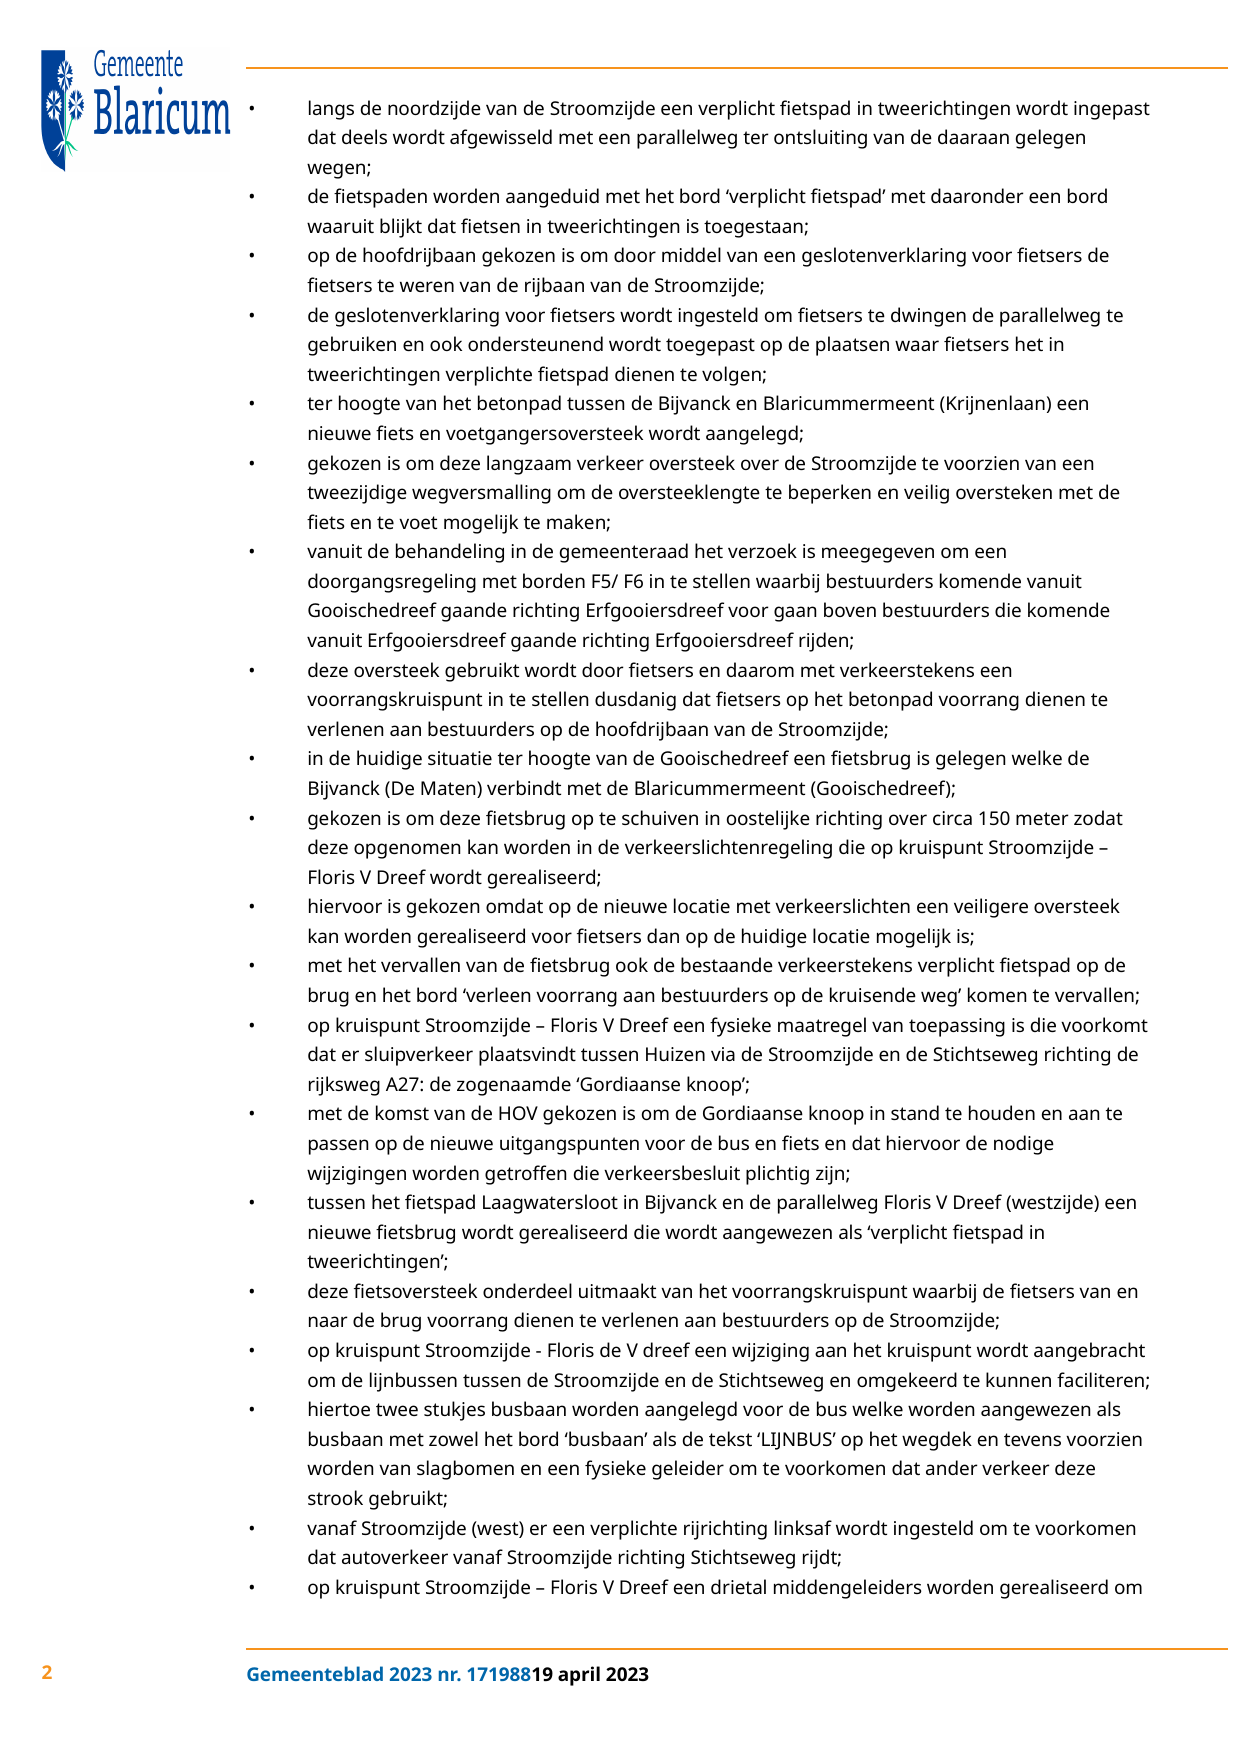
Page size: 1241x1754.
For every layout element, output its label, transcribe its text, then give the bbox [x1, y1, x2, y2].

list op kruispunt Stroomzijde – Floris V Dreef een fysieke maatregel van toepassing is die voorkomt dat er sluipverkeer plaatsvindt tussen Huizen via de Stroomzijde en de Stichtseweg richting de rijksweg A27: de zogenaamde ‘Gordiaanse knoop’; [248, 1012, 1152, 1097]
list deze fietsoversteek onderdeel uitmaakt van het voorrangskruispunt waarbij de fietsers van en naar de brug voorrang dienen te verlenen aan bestuurders op de Stroomzijde; [248, 1278, 1152, 1333]
list met de komst van de HOV gekozen is om de Gordiaanse knoop in stand te houden en aan te passen op de nieuwe uitgangspunten voor de bus en fiets en dat hiervoor de nodige wijzigingen worden getroffen die verkeersbesluit plichtig zijn; [248, 1101, 1152, 1186]
list op kruispunt Stroomzijde - Floris de V dreef een wijziging aan het kruispunt wordt aangebracht om de lijnbussen tussen de Stroomzijde en de Stichtseweg en omgekeerd te kunnen faciliteren; [248, 1337, 1152, 1393]
list de geslotenverklaring voor fietsers wordt ingesteld om fietsers te dwingen de parallelweg te gebruiken en ook ondersteunend wordt toegepast op de plaatsen waar fietsers het in tweerichtingen verplichte fietspad dienen te volgen; [248, 302, 1152, 387]
list ter hoogte van het betonpad tussen de Bijvanck en Blaricummermeent (Krijnenlaan) een nieuwe fiets en voetgangersoversteek wordt aangelegd; [248, 391, 1152, 446]
list tussen het fietspad Laagwatersloot in Bijvanck en de parallelweg Floris V Dreef (westzijde) een nieuwe fietsbrug wordt gerealiseerd die wordt aangewezen als ‘verplicht fietspad in tweerichtingen’; [248, 1189, 1152, 1274]
picture [41, 47, 231, 172]
list hiervoor is gekozen omdat op de nieuwe locatie met verkeerslichten een veiligere oversteek kan worden gerealiseerd voor fietsers dan op de huidige locatie mogelijk is; [248, 893, 1152, 949]
list op kruispunt Stroomzijde – Floris V Dreef een drietal middengeleiders worden gerealiseerd om [248, 1574, 1152, 1600]
list met het vervallen van de fietsbrug ook de bestaande verkeerstekens verplicht fietspad op de brug en het bord ‘verleen voorrang aan bestuurders op de kruisende weg’ komen te vervallen; [248, 953, 1152, 1008]
list op de hoofdrijbaan gekozen is om door middel van een geslotenverklaring voor fietsers de fietsers te weren van de rijbaan van de Stroomzijde; [248, 243, 1152, 298]
list in de huidige situatie ter hoogte van de Gooischedreef een fietsbrug is gelegen welke de Bijvanck (De Maten) verbindt met de Blaricummermeent (Gooischedreef); [248, 746, 1152, 801]
list vanuit de behandeling in de gemeenteraad het verzoek is meegegeven om een doorgangsregeling met borden F5/ F6 in te stellen waarbij bestuurders komende vanuit Gooischedreef gaande richting Erfgooiersdreef voor gaan boven bestuurders die komende vanuit Erfgooiersdreef gaande richting Erfgooiersdreef rijden; [248, 538, 1152, 653]
list deze oversteek gebruikt wordt door fietsers en daarom met verkeerstekens een voorrangskruispunt in te stellen dusdanig dat fietsers op het betonpad voorrang dienen te verlenen aan bestuurders op de hoofdrijbaan van de Stroomzijde; [248, 657, 1152, 742]
list gekozen is om deze fietsbrug op te schuiven in oostelijke richting over circa 150 meter zodat deze opgenomen kan worden in de verkeerslichtenregeling die op kruispunt Stroomzijde – Floris V Dreef wordt gerealiseerd; [248, 805, 1152, 890]
list vanaf Stroomzijde (west) er een verplichte rijrichting linksaf wordt ingesteld om te voorkomen dat autoverkeer vanaf Stroomzijde richting Stichtseweg rijdt; [248, 1515, 1152, 1570]
list langs de noordzijde van de Stroomzijde een verplicht fietspad in tweerichtingen wordt ingepast dat deels wordt afgewisseld met een parallelweg ter ontsluiting van de daaraan gelegen wegen; [248, 95, 1152, 180]
list gekozen is om deze langzaam verkeer oversteek over de Stroomzijde te voorzien van een tweezijdige wegversmalling om de oversteeklengte te beperken en veilig oversteken met de fiets en te voet mogelijk te maken; [248, 450, 1152, 535]
list de fietspaden worden aangeduid met het bord ‘verplicht fietspad’ met daaronder een bord waaruit blijkt dat fietsen in tweerichtingen is toegestaan; [248, 183, 1152, 239]
list hiertoe twee stukjes busbaan worden aangelegd voor de bus welke worden aangewezen als busbaan met zowel het bord ‘busbaan’ als de tekst ‘LIJNBUS’ op het wegdek en tevens voorzien worden van slagbomen en een fysieke geleider om te voorkomen dat ander verkeer deze strook gebruikt; [248, 1396, 1152, 1511]
